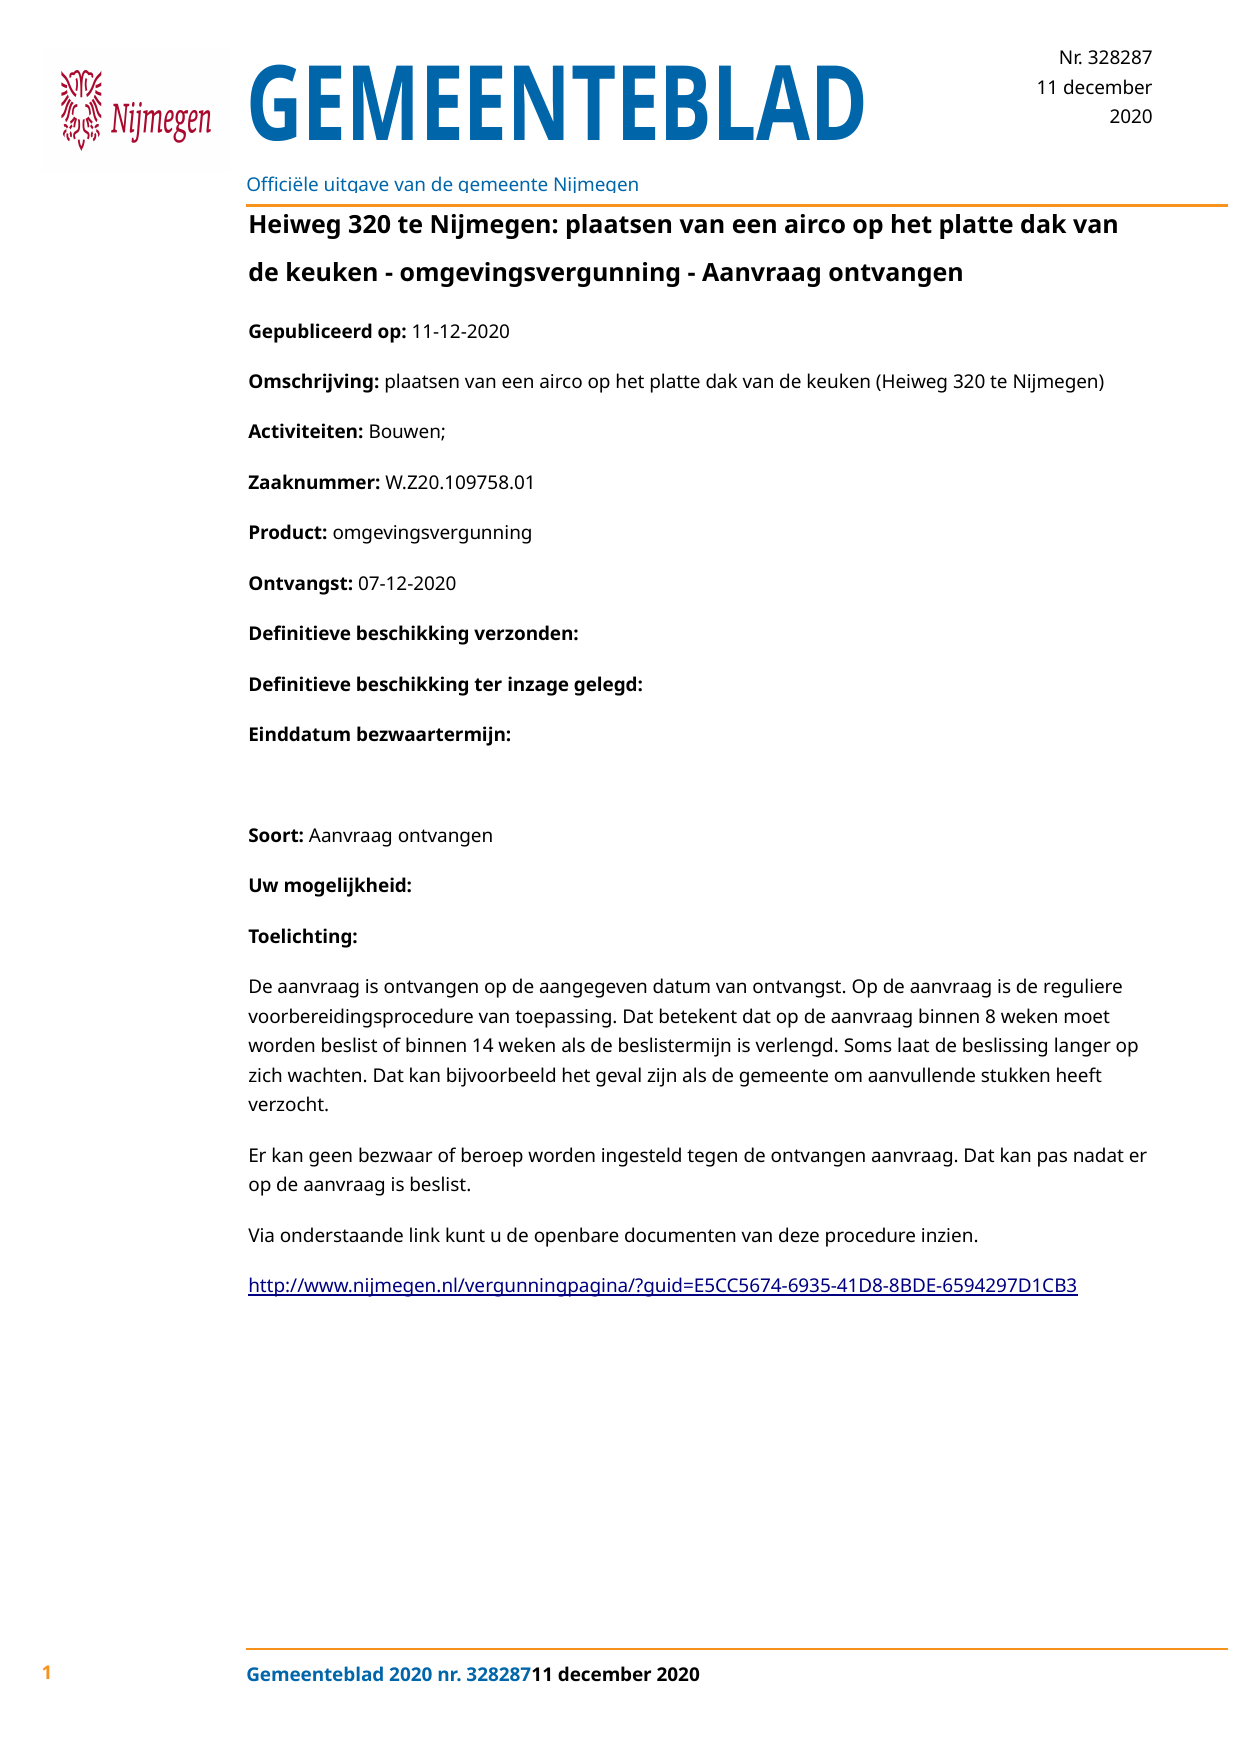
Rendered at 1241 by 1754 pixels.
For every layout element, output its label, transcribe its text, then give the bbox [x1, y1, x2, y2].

text Product: omgevingsvergunning [248, 519, 1152, 545]
text Heiweg 320 te Nijmegen: plaatsen van een airco op het platte dak van de keuken - omgevingsvergunning - Aanvraag ontvangen [248, 207, 1152, 288]
text Er kan geen bezwaar of beroep worden ingesteld tegen de ontvangen aanvraag. Dat kan pas nadat er op de aanvraag is beslist. [248, 1142, 1152, 1197]
text Omschrijving: plaatsen van een airco op het platte dak van de keuken (Heiweg 320 te Nijmegen) [248, 368, 1152, 394]
text Via onderstaande link kunt u de openbare documenten van deze procedure inzien. [248, 1222, 1152, 1248]
text Toelichting: [248, 923, 1152, 949]
text De aanvraag is ontvangen op de aangegeven datum van ontvangst. Op de aanvraag is de reguliere voorbereidingsprocedure van toepassing. Dat betekent dat op de aanvraag binnen 8 weken moet worden beslist of binnen 14 weken als de beslistermijn is verlengd. Soms laat de beslissing langer op zich wachten. Dat kan bijvoorbeeld het geval zijn als de gemeente om aanvullende stukken heeft verzocht. [248, 973, 1152, 1117]
text http://www.nijmegen.nl/vergunningpagina/?guid=E5CC5674-6935-41D8-8BDE-6594297D1CB3 [248, 1272, 1152, 1298]
text Uw mogelijkheid: [248, 872, 1152, 898]
text Activiteiten: Bouwen; [248, 419, 1152, 444]
text Definitieve beschikking verzonden: [248, 620, 1152, 646]
picture [41, 47, 231, 172]
text Zaaknummer: W.Z20.109758.01 [248, 469, 1152, 495]
text Ontvangst: 07-12-2020 [248, 570, 1152, 596]
text Gepubliceerd op: 11-12-2020 [248, 318, 1152, 344]
text Soort: Aanvraag ontvangen [248, 822, 1152, 848]
text Definitieve beschikking ter inzage gelegd: [248, 671, 1152, 697]
text Einddatum bezwaartermijn: [248, 721, 1152, 747]
